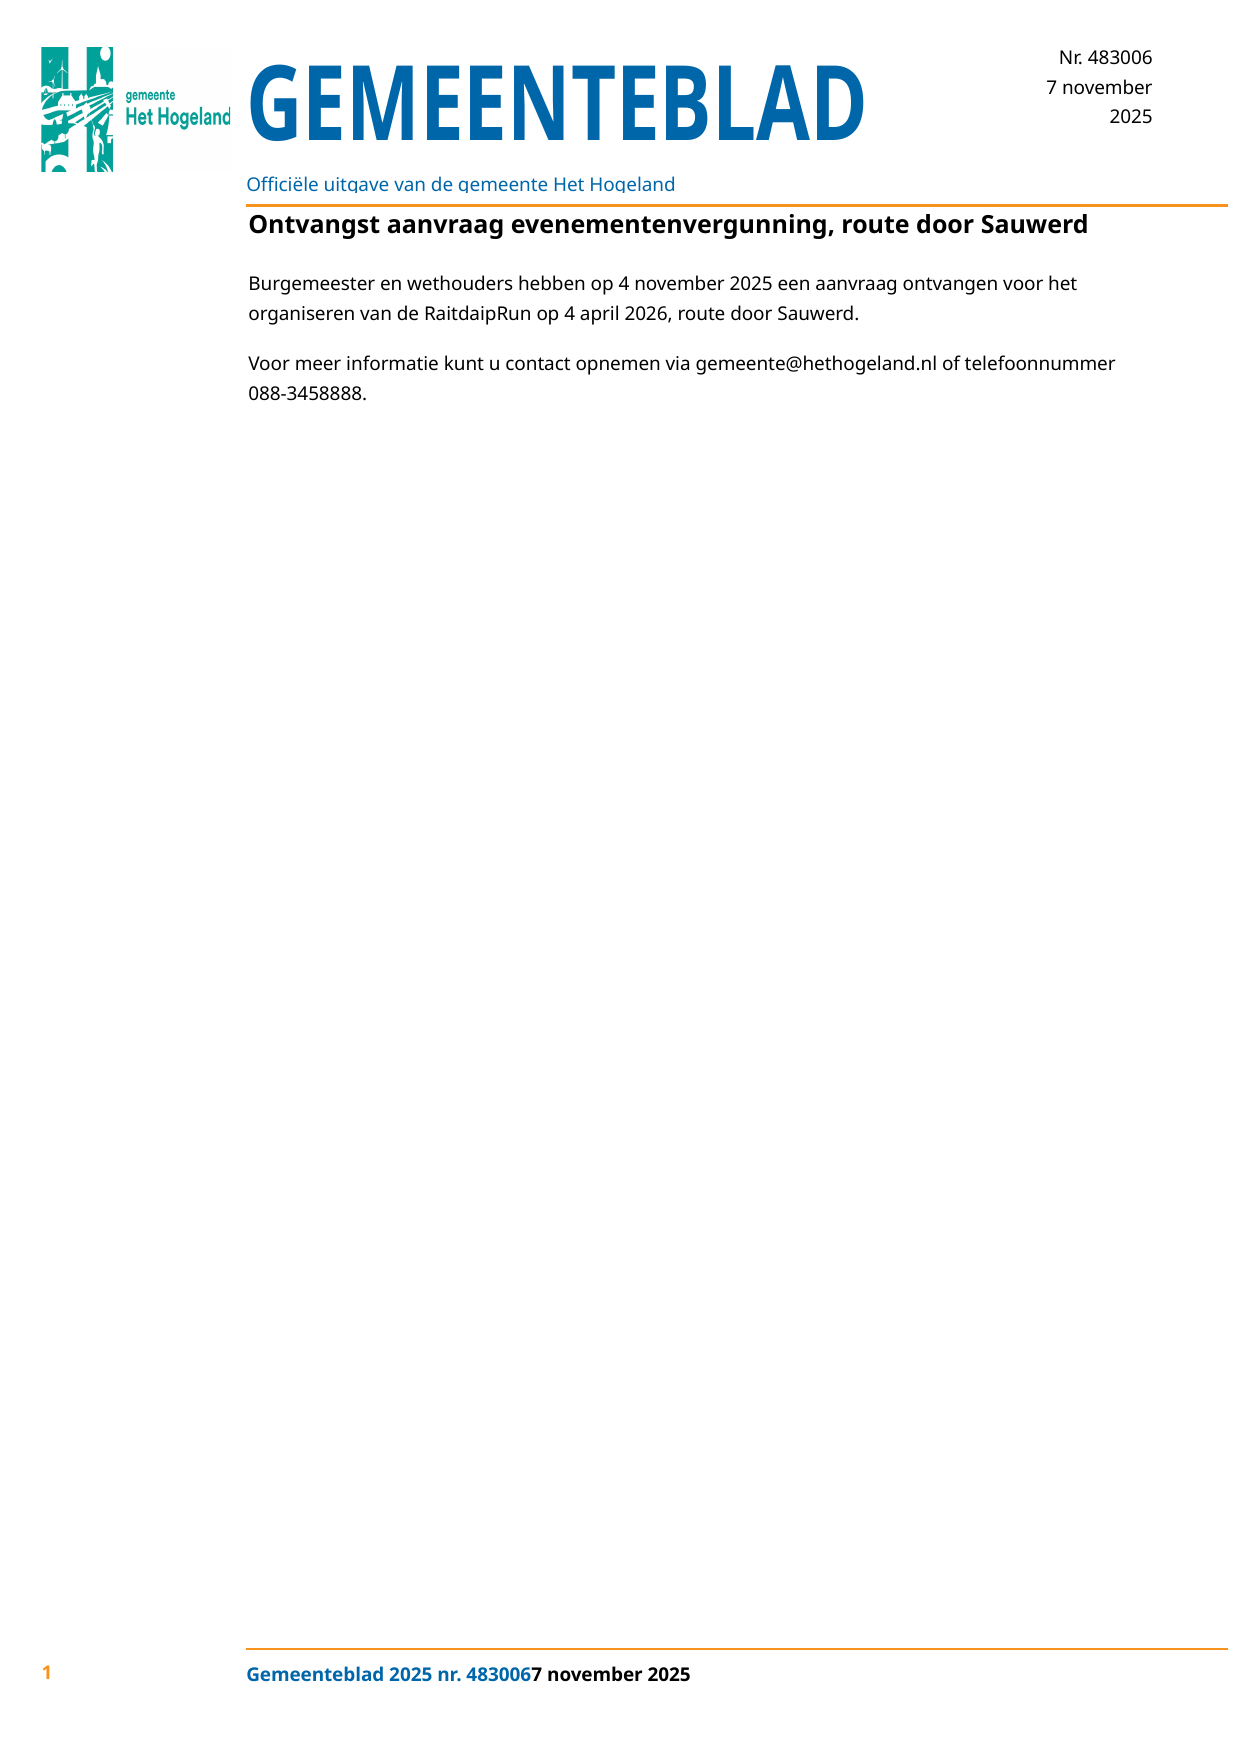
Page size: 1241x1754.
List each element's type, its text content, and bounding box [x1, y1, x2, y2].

text Burgemeester en wethouders hebben op 4 november 2025 een aanvraag ontvangen voor het organiseren van de RaitdaipRun op 4 april 2026, route door Sauwerd. [248, 270, 1152, 326]
text Ontvangst aanvraag evenementenvergunning, route door Sauwerd [248, 207, 1152, 241]
text Voor meer informatie kunt u contact opnemen via gemeente@hethogeland.nl of telefoonnummer 088-3458888. [248, 350, 1152, 406]
picture [41, 47, 231, 172]
